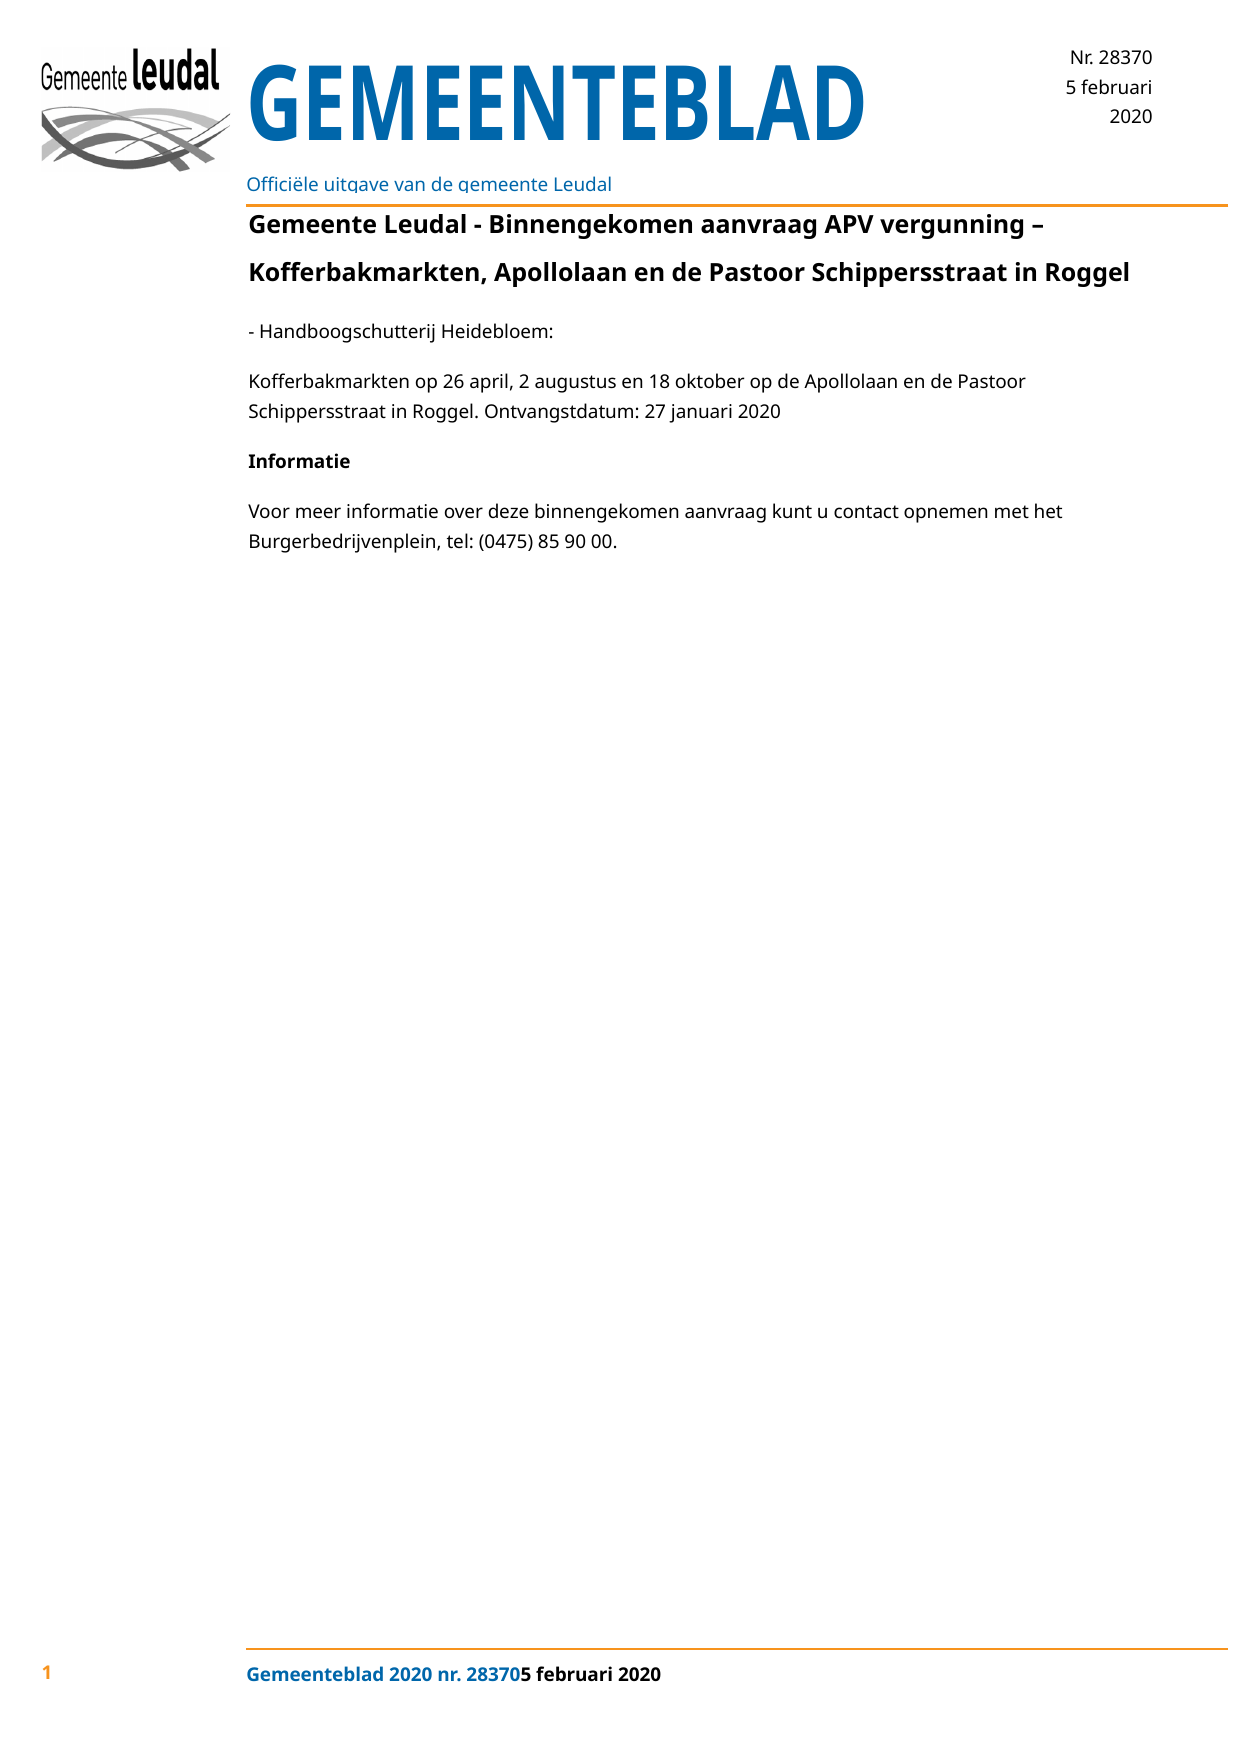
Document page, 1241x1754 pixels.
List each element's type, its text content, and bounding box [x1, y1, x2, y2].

picture [41, 47, 231, 172]
text Voor meer informatie over deze binnengekomen aanvraag kunt u contact opnemen met het Burgerbedrijvenplein, tel: (0475) 85 90 00. [248, 499, 1152, 554]
text Informatie [248, 448, 1152, 474]
text Gemeente Leudal - Binnengekomen aanvraag APV vergunning – Kofferbakmarkten, Apollolaan en de Pastoor Schippersstraat in Roggel [248, 207, 1152, 288]
text - Handboogschutterij Heidebloem: [248, 318, 1152, 344]
text Kofferbakmarkten op 26 april, 2 augustus en 18 oktober op de Apollolaan en de Pastoor Schippersstraat in Roggel. Ontvangstdatum: 27 januari 2020 [248, 368, 1152, 424]
